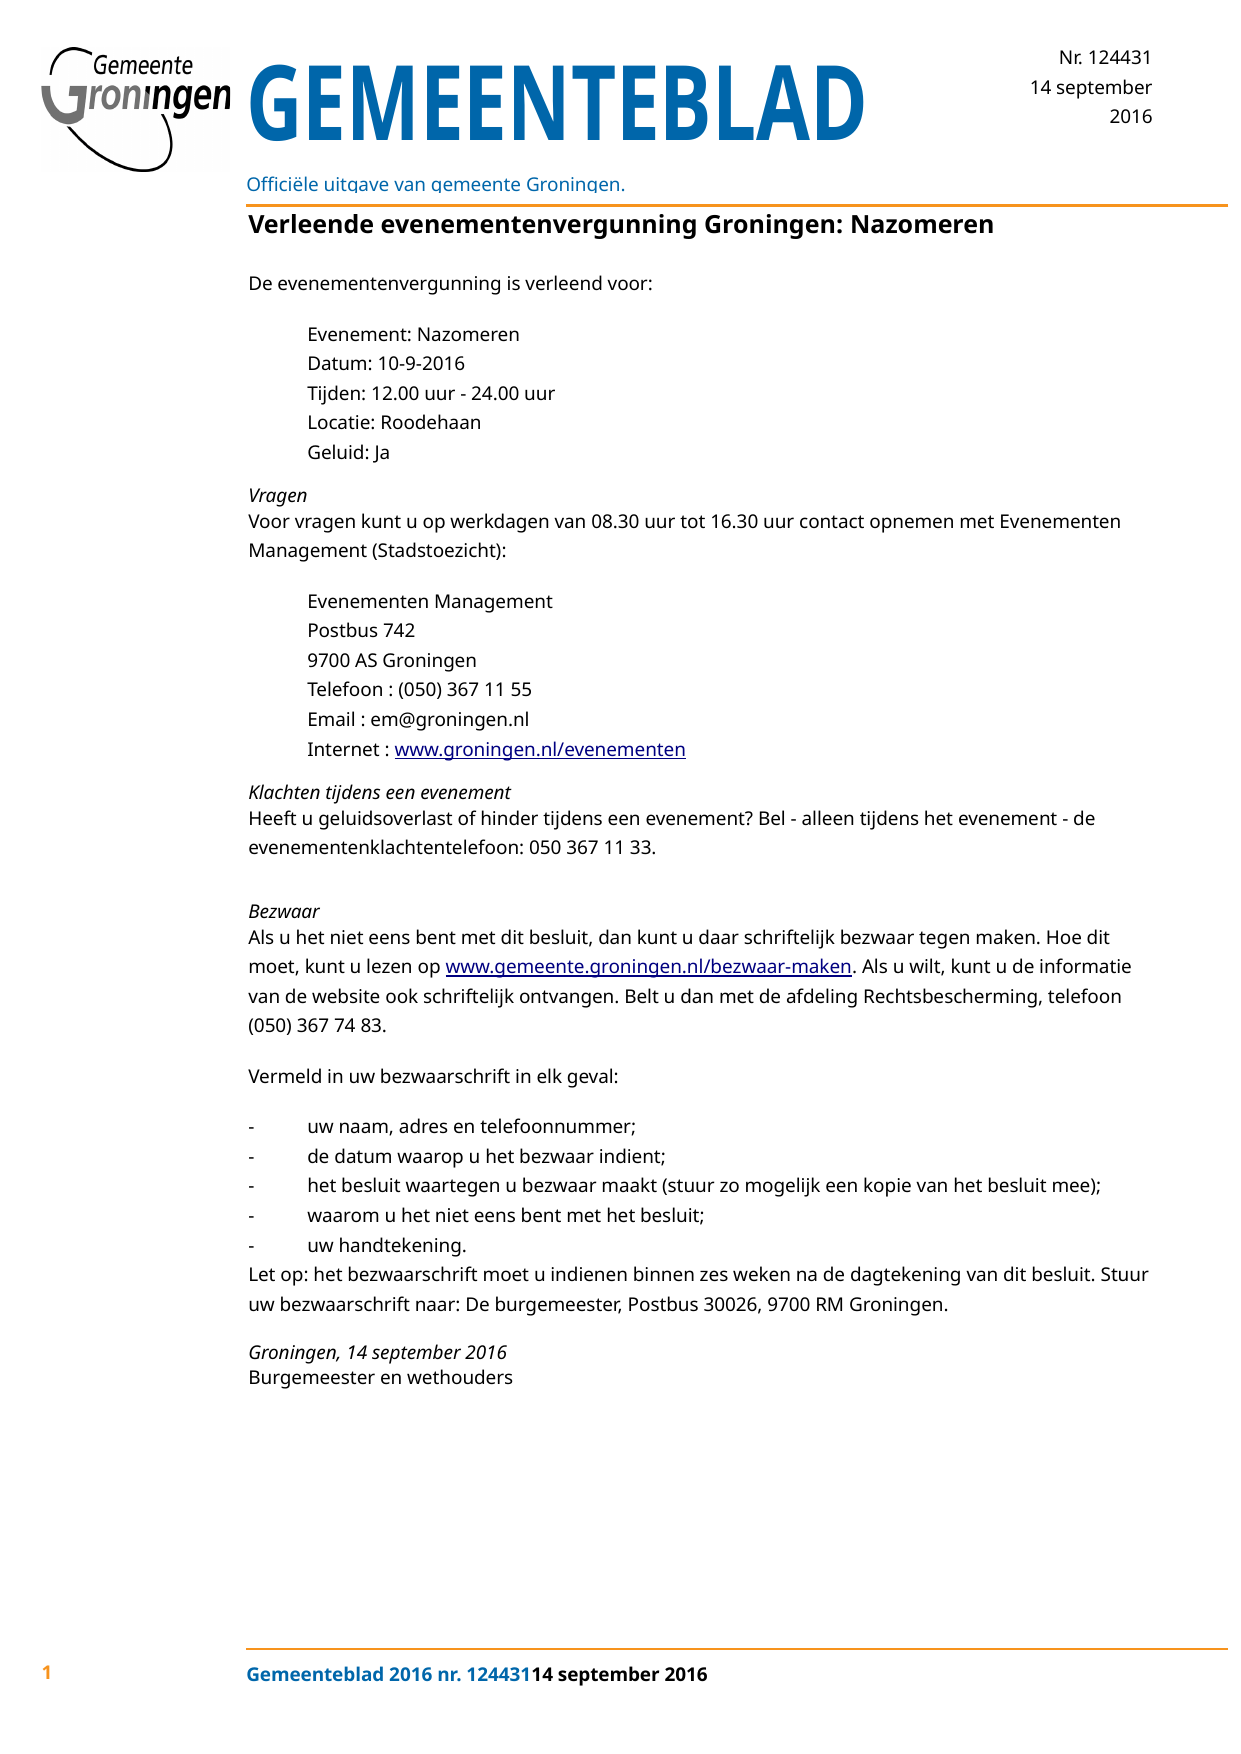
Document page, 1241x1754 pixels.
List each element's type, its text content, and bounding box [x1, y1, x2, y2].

list 9700 AS Groningen [248, 647, 1152, 673]
text De evenementenvergunning is verleend voor: [248, 270, 1152, 296]
text Voor vragen kunt u op werkdagen van 08.30 uur tot 16.30 uur contact opnemen met Evenementen Management (Stadstoezicht): [248, 508, 1152, 563]
text Heeft u geluidsoverlast of hinder tijdens een evenement? Bel - alleen tijdens het evenement - de evenementenklachtentelefoon: 050 367 11 33. [248, 805, 1152, 860]
text Vragen [248, 482, 1152, 508]
text Burgemeester en wethouders [248, 1364, 1152, 1390]
list Tijden: 12.00 uur - 24.00 uur [248, 380, 1152, 406]
list Email : em@groningen.nl [248, 706, 1152, 732]
text Groningen, 14 september 2016 [248, 1339, 1152, 1364]
list de datum waarop u het bezwaar indient; [248, 1143, 1152, 1169]
list Postbus 742 [248, 617, 1152, 643]
list Internet : www.groningen.nl/evenementen [248, 736, 1152, 762]
text Als u het niet eens bent met dit besluit, dan kunt u daar schriftelijk bezwaar tegen maken. Hoe dit moet, kunt u lezen op www.gemeente.groningen.nl/bezwaar-maken. Als u wilt, kunt u de informatie van de website ook schriftelijk ontvangen. Belt u dan met de afdeling Rechtsbescherming, telefoon (050) 367 74 83. [248, 924, 1152, 1038]
list het besluit waartegen u bezwaar maakt (stuur zo mogelijk een kopie van het besluit mee); [248, 1173, 1152, 1198]
list uw naam, adres en telefoonnummer; [248, 1113, 1152, 1139]
text Verleende evenementenvergunning Groningen: Nazomeren [248, 207, 1152, 241]
list Geluid: Ja [248, 439, 1152, 465]
list uw handtekening. [248, 1232, 1152, 1258]
text Bezwaar [248, 898, 1152, 924]
text Klachten tijdens een evenement [248, 779, 1152, 805]
list Evenement: Nazomeren [248, 321, 1152, 346]
picture [41, 47, 231, 172]
list Evenementen Management [248, 588, 1152, 614]
list Telefoon : (050) 367 11 55 [248, 677, 1152, 702]
text Let op: het bezwaarschrift moet u indienen binnen zes weken na de dagtekening van dit besluit. Stuur uw bezwaarschrift naar: De burgemeester, Postbus 30026, 9700 RM Groningen. [248, 1261, 1152, 1317]
list Locatie: Roodehaan [248, 409, 1152, 435]
text Vermeld in uw bezwaarschrift in elk geval: [248, 1063, 1152, 1089]
list Datum: 10-9-2016 [248, 350, 1152, 376]
list waarom u het niet eens bent met het besluit; [248, 1202, 1152, 1228]
